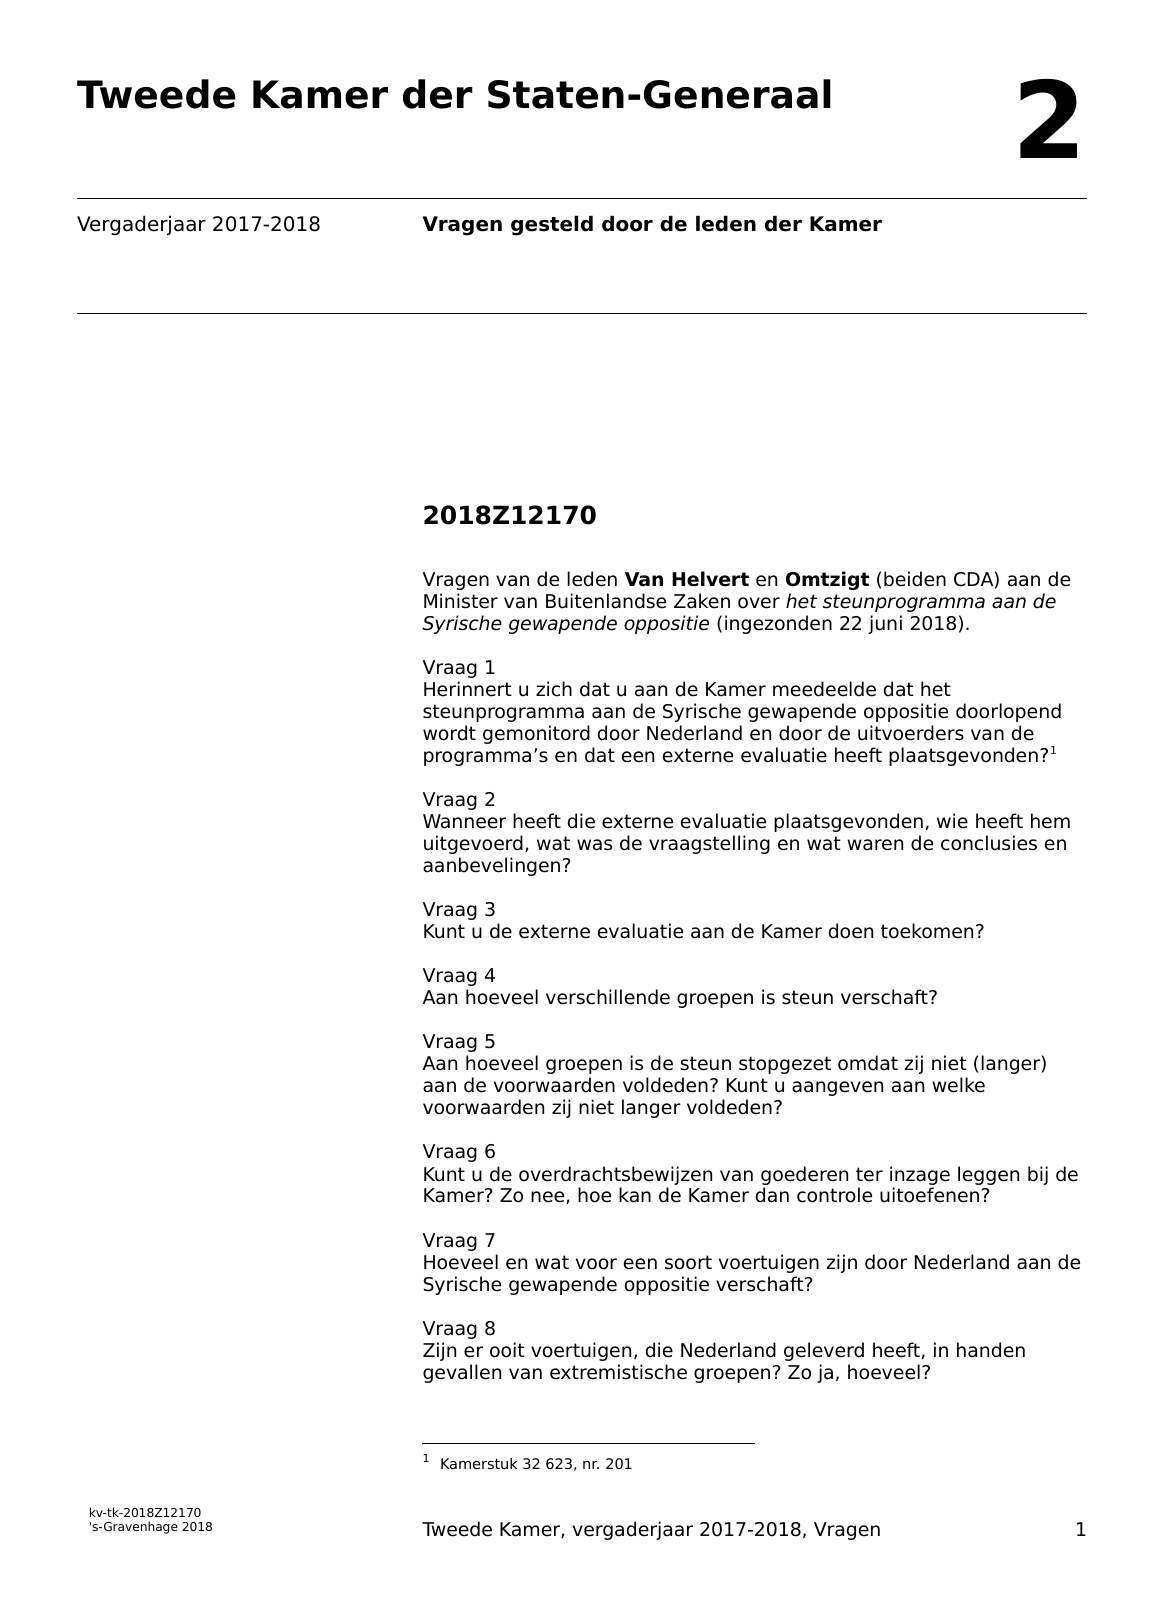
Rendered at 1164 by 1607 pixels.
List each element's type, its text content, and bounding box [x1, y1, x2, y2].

table_header 2 [886, 59, 1087, 198]
text Vraag 2 [422, 789, 1087, 811]
text Vraag 3 [422, 899, 1087, 921]
text Kunt u de externe evaluatie aan de Kamer doen toekomen? [422, 921, 1087, 943]
text Vraag 1 [422, 657, 1087, 679]
text Vraag 6 [422, 1141, 1087, 1163]
text Hoeveel en wat voor een soort voertuigen zijn door Nederland aan de Syrische gewapende oppositie verschaft? [422, 1252, 1087, 1296]
text Kamerstuk 32 623, nr. 201 [422, 1452, 1087, 1474]
table_header Tweede Kamer der Staten-Generaal [77, 59, 886, 198]
text 2018Z12170 [422, 501, 1087, 531]
text 's-Gravenhage 2018 [88, 1520, 323, 1534]
text Kunt u de overdrachtsbewijzen van goederen ter inzage leggen bij de Kamer? Zo nee, hoe kan de Kamer dan controle uitoefenen? [422, 1163, 1087, 1207]
text Vraag 8 [422, 1318, 1087, 1340]
text Vragen van de leden Van Helvert en Omtzigt (beiden CDA) aan de Minister van Buitenlandse Zaken over het steunprogramma aan de Syrische gewapende oppositie (ingezonden 22 juni 2018). [422, 569, 1087, 635]
text Wanneer heeft die externe evaluatie plaatsgevonden, wie heeft hem uitgevoerd, wat was de vraagstelling en wat waren de conclusies en aanbevelingen? [422, 811, 1087, 877]
text Vraag 5 [422, 1031, 1087, 1053]
text Herinnert u zich dat u aan de Kamer meedeelde dat het steunprogramma aan de Syrische gewapende oppositie doorlopend wordt gemonitord door Nederland en door de uitvoerders van de programma’s en dat een externe evaluatie heeft plaatsgevonden? [422, 679, 1087, 767]
text Aan hoeveel groepen is de steun stopgezet omdat zij niet (langer) aan de voorwaarden voldeden? Kunt u aangeven aan welke voorwaarden zij niet langer voldeden? [422, 1053, 1087, 1119]
text Aan hoeveel verschillende groepen is steun verschaft? [422, 987, 1087, 1009]
text kv-tk-2018Z12170 [88, 1506, 323, 1520]
text Zijn er ooit voertuigen, die Nederland geleverd heeft, in handen gevallen van extremistische groepen? Zo ja, hoeveel? [422, 1340, 1087, 1384]
table_cell Vragen gesteld door de leden der Kamer [422, 199, 1087, 313]
table_cell Vergaderjaar 2017-2018 [77, 199, 422, 313]
text Vraag 7 [422, 1229, 1087, 1252]
text Vraag 4 [422, 965, 1087, 987]
